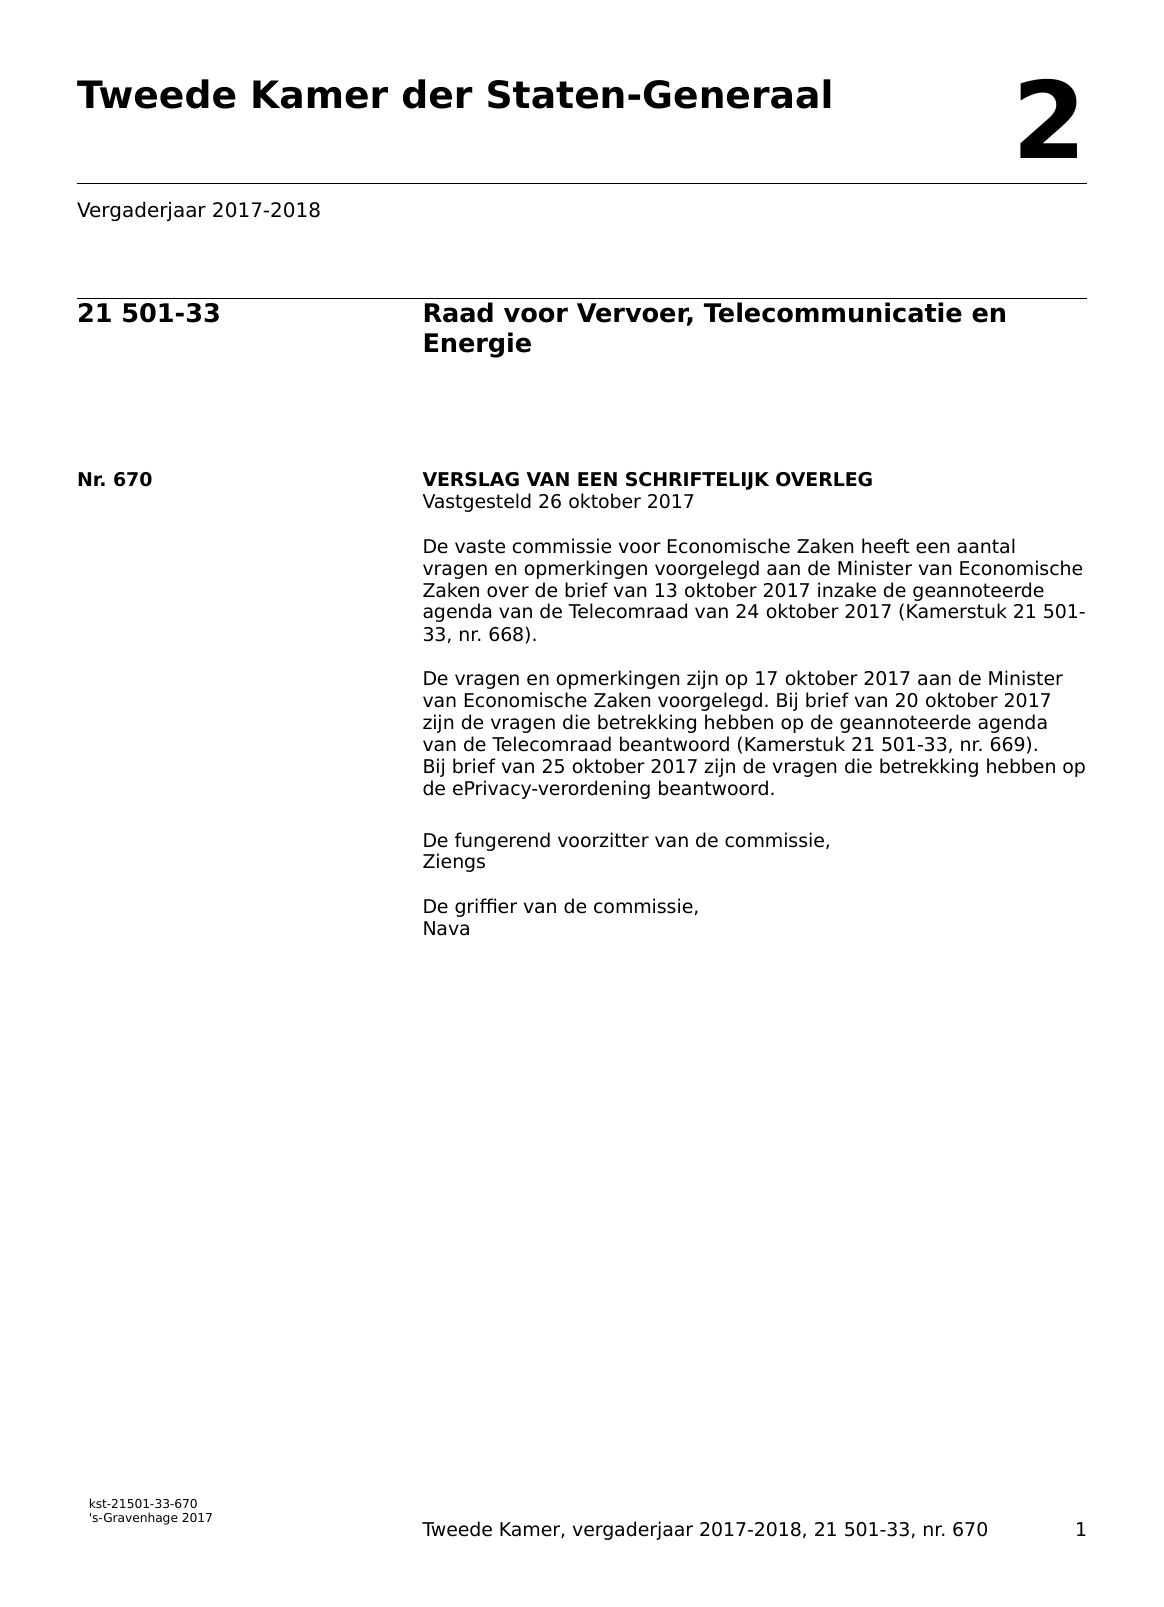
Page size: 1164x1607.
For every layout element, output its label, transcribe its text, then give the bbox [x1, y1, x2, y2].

text De griffier van de commissie, Nava [422, 896, 1087, 939]
text De fungerend voorzitter van de commissie, Ziengs [422, 829, 1087, 873]
subtitle Nr. 670 VERSLAG VAN EEN SCHRIFTELIJK OVERLEG [77, 469, 1087, 491]
table_header 2 [886, 59, 1087, 183]
table_header Tweede Kamer der Staten-Generaal [77, 59, 886, 183]
text De vaste commissie voor Economische Zaken heeft een aantal vragen en opmerkingen voorgelegd aan de Minister van Economische Zaken over de brief van 13 oktober 2017 inzake de geannoteerde agenda van de Telecomraad van 24 oktober 2017 (Kamerstuk 21 501-33, nr. 668). [422, 536, 1087, 645]
text 's-Gravenhage 2017 [88, 1511, 323, 1525]
text Bij brief van 25 oktober 2017 zijn de vragen die betrekking hebben op de ePrivacy-verordening beantwoord. [422, 756, 1087, 799]
subtitle 21 501-33 Raad voor Vervoer, Telecommunicatie en Energie [77, 299, 1087, 358]
text De vragen en opmerkingen zijn op 17 oktober 2017 aan de Minister van Economische Zaken voorgelegd. Bij brief van 20 oktober 2017 zijn de vragen die betrekking hebben op de geannoteerde agenda van de Telecomraad beantwoord (Kamerstuk 21 501-33, nr. 669). [422, 668, 1087, 756]
text kst-21501-33-670 [88, 1497, 323, 1511]
text Vastgesteld 26 oktober 2017 [422, 491, 1087, 513]
table_cell Vergaderjaar 2017-2018 [77, 184, 1087, 298]
